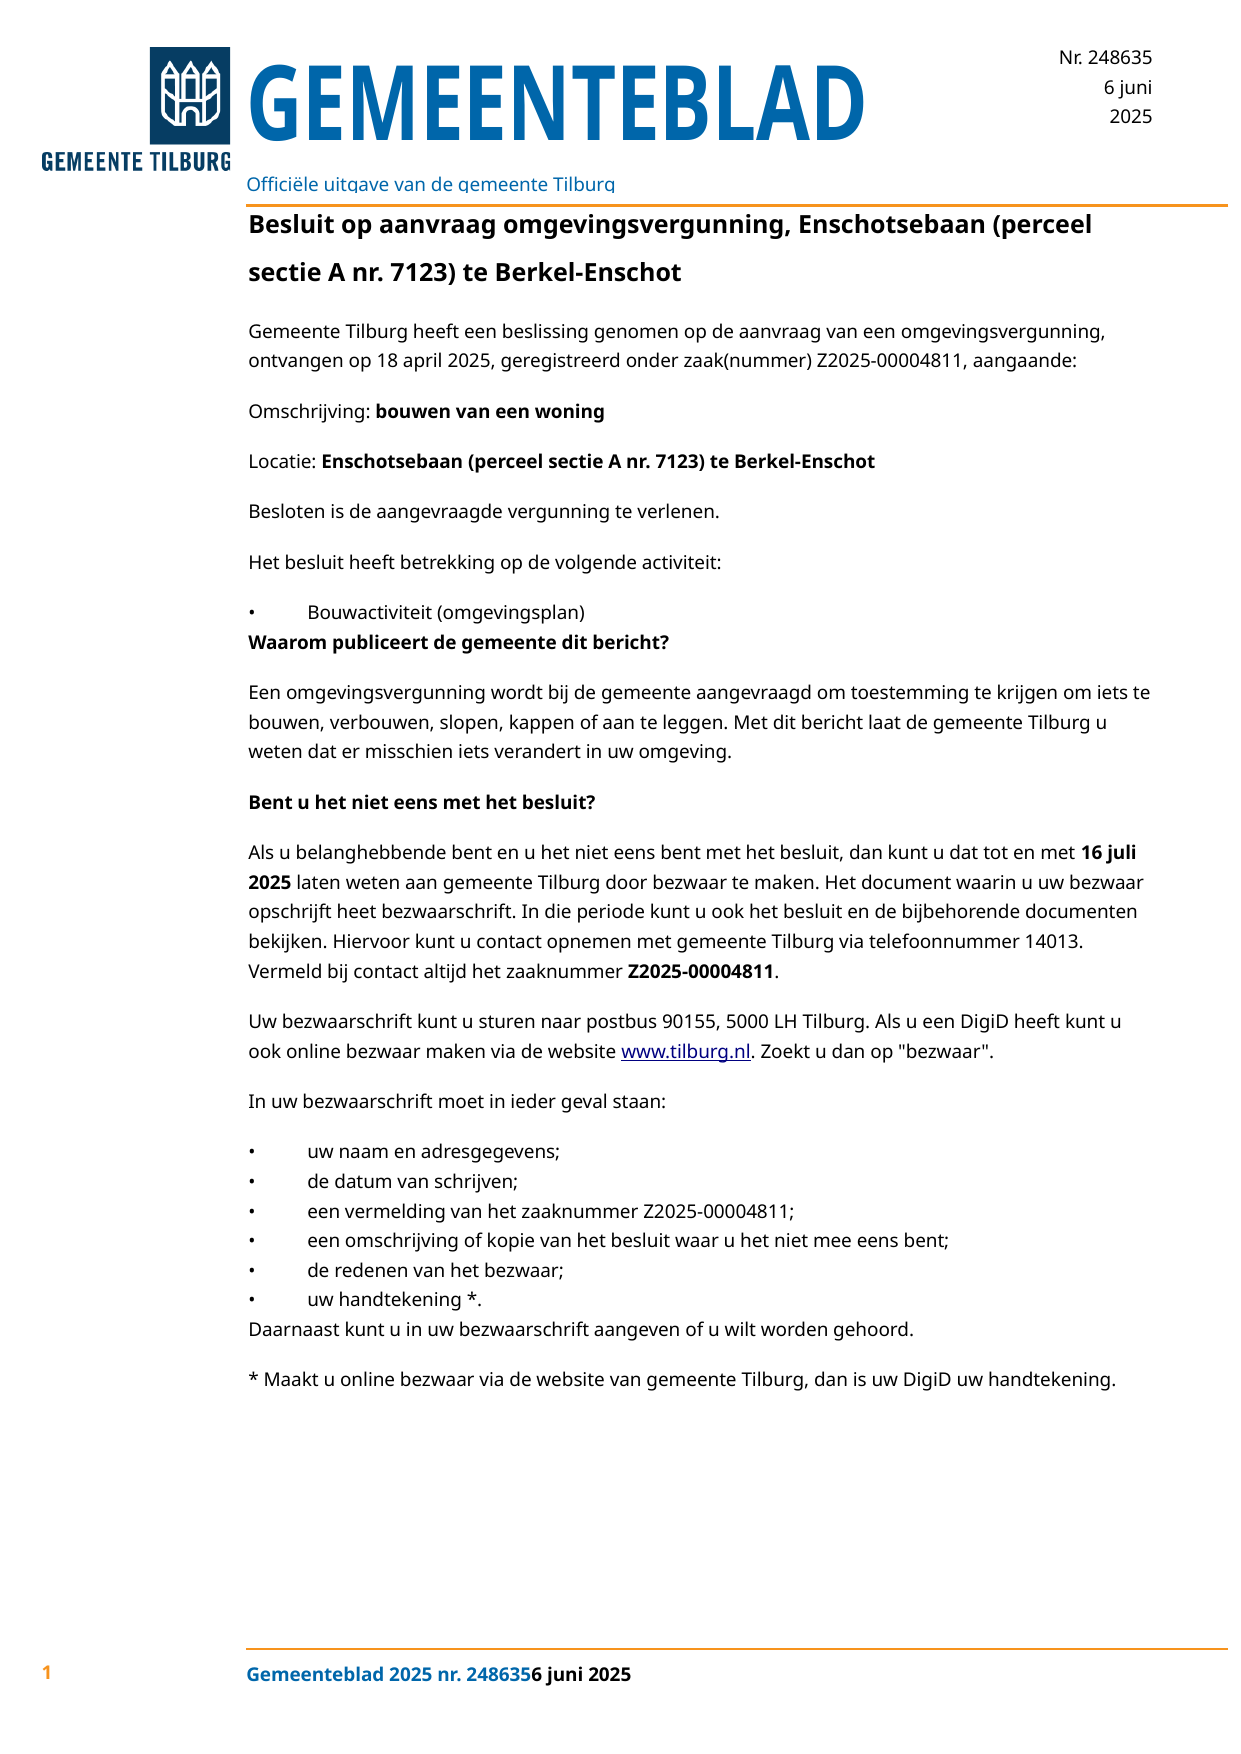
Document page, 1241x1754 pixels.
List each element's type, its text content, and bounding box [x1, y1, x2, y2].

list een omschrijving of kopie van het besluit waar u het niet mee eens bent; [248, 1227, 1152, 1253]
text Een omgevingsvergunning wordt bij de gemeente aangevraagd om toestemming te krijgen om iets te bouwen, verbouwen, slopen, kappen of aan te leggen. Met dit bericht laat de gemeente Tilburg u weten dat er misschien iets verandert in uw omgeving. [248, 679, 1152, 764]
list de datum van schrijven; [248, 1168, 1152, 1194]
text Waarom publiceert de gemeente dit bericht? [248, 629, 1152, 655]
text Uw bezwaarschrift kunt u sturen naar postbus 90155, 5000 LH Tilburg. Als u een DigiD heeft kunt u ook online bezwaar maken via de website www.tilburg.nl. Zoekt u dan op "bezwaar". [248, 1008, 1152, 1064]
list uw naam en adresgegevens; [248, 1139, 1152, 1164]
text * Maakt u online bezwaar via de website van gemeente Tilburg, dan is uw DigiD uw handtekening. [248, 1367, 1152, 1392]
text Gemeente Tilburg heeft een beslissing genomen op de aanvraag van een omgevingsvergunning, ontvangen op 18 april 2025, geregistreerd onder zaak(nummer) Z2025-00004811, aangaande: [248, 318, 1152, 373]
text Bent u het niet eens met het besluit? [248, 789, 1152, 815]
text Besluit op aanvraag omgevingsvergunning, Enschotsebaan (perceel sectie A nr. 7123) te Berkel-Enschot [248, 207, 1152, 288]
list Bouwactiviteit (omgevingsplan) [248, 599, 1152, 625]
text Besloten is de aangevraagde vergunning te verlenen. [248, 499, 1152, 524]
text In uw bezwaarschrift moet in ieder geval staan: [248, 1088, 1152, 1114]
list de redenen van het bezwaar; [248, 1257, 1152, 1283]
text Locatie: Enschotsebaan (perceel sectie A nr. 7123) te Berkel-Enschot [248, 448, 1152, 474]
text Omschrijving: bouwen van een woning [248, 398, 1152, 424]
list een vermelding van het zaaknummer Z2025-00004811; [248, 1198, 1152, 1224]
list uw handtekening *. [248, 1287, 1152, 1312]
picture [41, 47, 231, 172]
text Als u belanghebbende bent en u het niet eens bent met het besluit, dan kunt u dat tot en met 16 juli 2025 laten weten aan gemeente Tilburg door bezwaar te maken. Het document waarin u uw bezwaar opschrijft heet bezwaarschrift. In die periode kunt u ook het besluit en de bijbehorende documenten bekijken. Hiervoor kunt u contact opnemen met gemeente Tilburg via telefoonnummer 14013. Vermeld bij contact altijd het zaaknummer Z2025-00004811. [248, 839, 1152, 984]
text Het besluit heeft betrekking op de volgende activiteit: [248, 549, 1152, 575]
text Daarnaast kunt u in uw bezwaarschrift aangeven of u wilt worden gehoord. [248, 1316, 1152, 1342]
